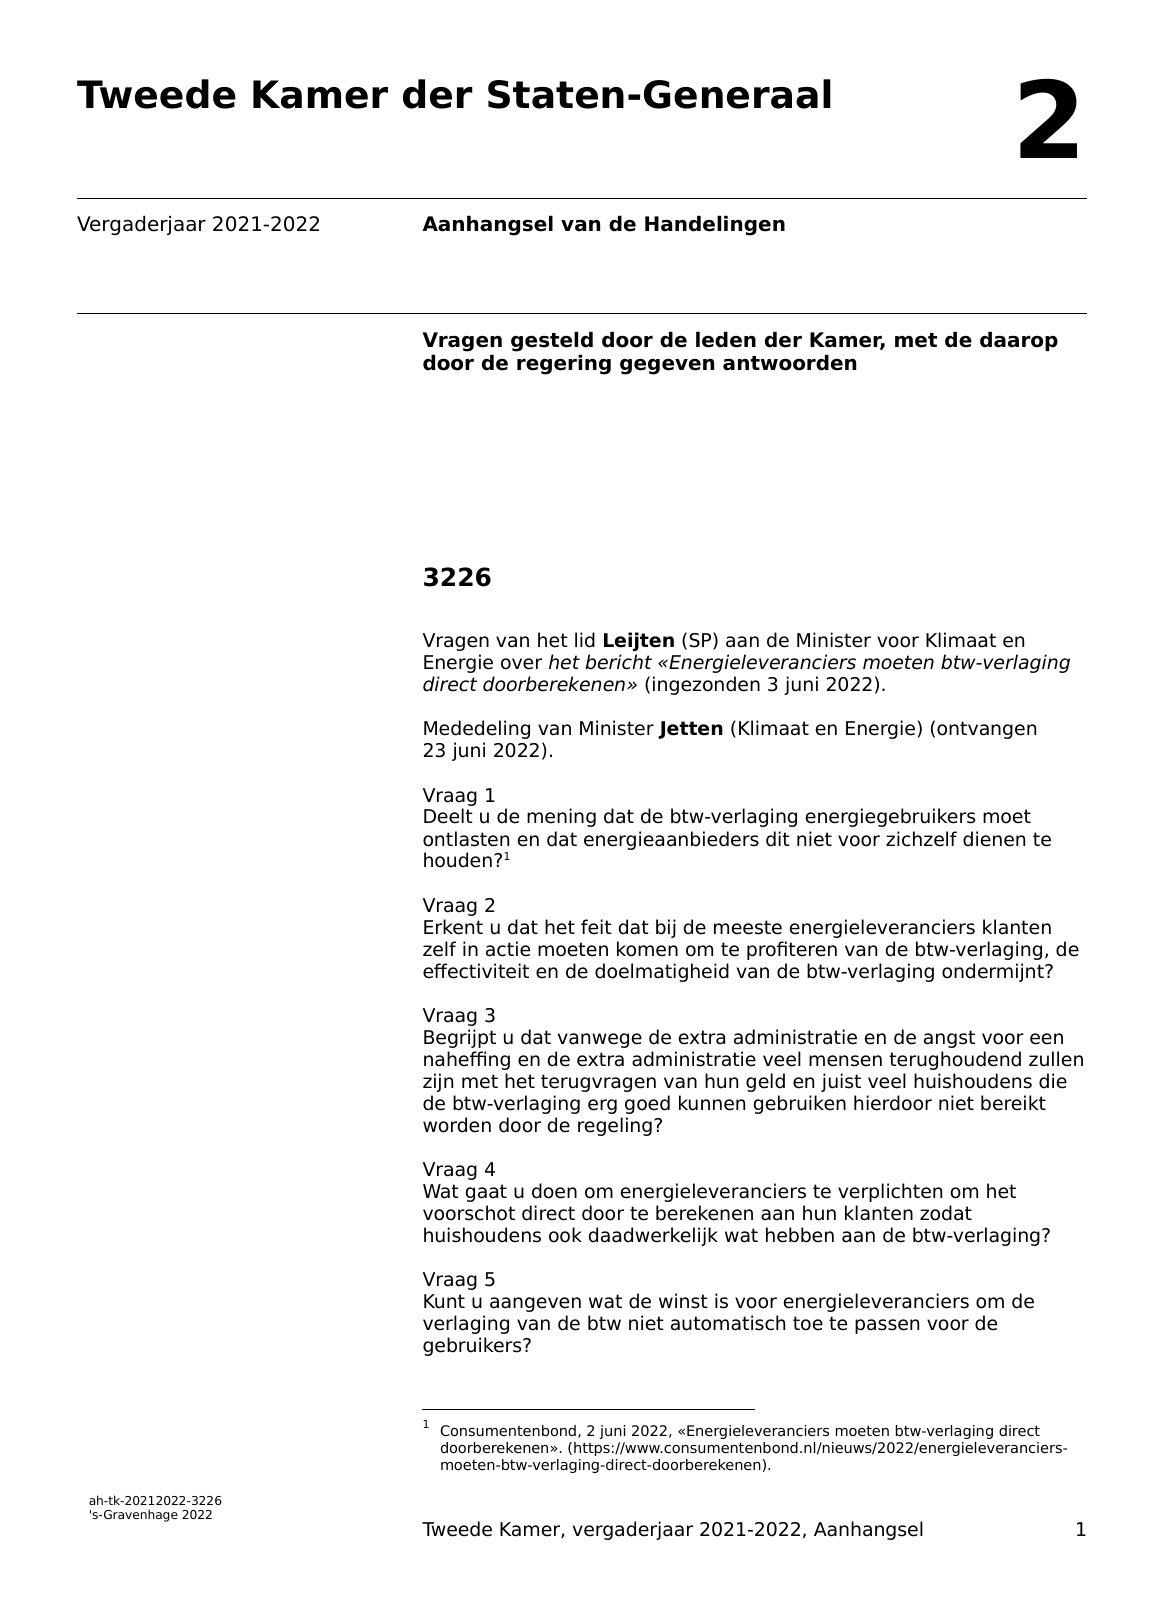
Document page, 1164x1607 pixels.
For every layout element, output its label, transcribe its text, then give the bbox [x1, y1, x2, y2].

table_header Tweede Kamer der Staten-Generaal [77, 59, 886, 198]
text 's-Gravenhage 2022 [88, 1508, 323, 1522]
text Vraag 5 [422, 1269, 1087, 1291]
text Consumentenbond, 2 juni 2022, «Energieleveranciers moeten btw-verlaging direct doorberekenen». (https://www.consumentenbond.nl/nieuws/2022/energieleveranciers-moeten-btw-verlaging-direct-doorberekenen). [422, 1418, 1087, 1474]
text Mededeling van Minister Jetten (Klimaat en Energie) (ontvangen 23 juni 2022). [422, 718, 1087, 762]
text Begrijpt u dat vanwege de extra administratie en de angst voor een naheffing en de extra administratie veel mensen terughoudend zullen zijn met het terugvragen van hun geld en juist veel huishoudens die de btw-verlaging erg goed kunnen gebruiken hierdoor niet bereikt worden door de regeling? [422, 1027, 1087, 1137]
text Erkent u dat het feit dat bij de meeste energieleveranciers klanten zelf in actie moeten komen om te profiteren van de btw-verlaging, de effectiviteit en de doelmatigheid van de btw-verlaging ondermijnt? [422, 917, 1087, 982]
table_cell Vragen gesteld door de leden der Kamer, met de daarop door de regering gegeven antwoorden [422, 314, 1087, 375]
table_cell Vergaderjaar 2021-2022 [77, 199, 422, 313]
text Vraag 3 [422, 1005, 1087, 1027]
table_cell [77, 314, 422, 375]
table_cell Aanhangsel van de Handelingen [422, 199, 1087, 313]
text Vraag 4 [422, 1159, 1087, 1181]
text Wat gaat u doen om energieleveranciers te verplichten om het voorschot direct door te berekenen aan hun klanten zodat huishoudens ook daadwerkelijk wat hebben aan de btw-verlaging? [422, 1181, 1087, 1247]
text Vraag 1 [422, 784, 1087, 806]
text Kunt u aangeven wat de winst is voor energieleveranciers om de verlaging van de btw niet automatisch toe te passen voor de gebruikers? [422, 1291, 1087, 1357]
text ah-tk-20212022-3226 [88, 1494, 323, 1508]
text 3226 [422, 563, 1087, 592]
table_header 2 [886, 59, 1087, 198]
text Deelt u de mening dat de btw-verlaging energiegebruikers moet ontlasten en dat energieaanbieders dit niet voor zichzelf dienen te houden? [422, 806, 1087, 872]
text Vraag 2 [422, 894, 1087, 917]
text Vragen van het lid Leijten (SP) aan de Minister voor Klimaat en Energie over het bericht «Energieleveranciers moeten btw-verlaging direct doorberekenen» (ingezonden 3 juni 2022). [422, 630, 1087, 696]
